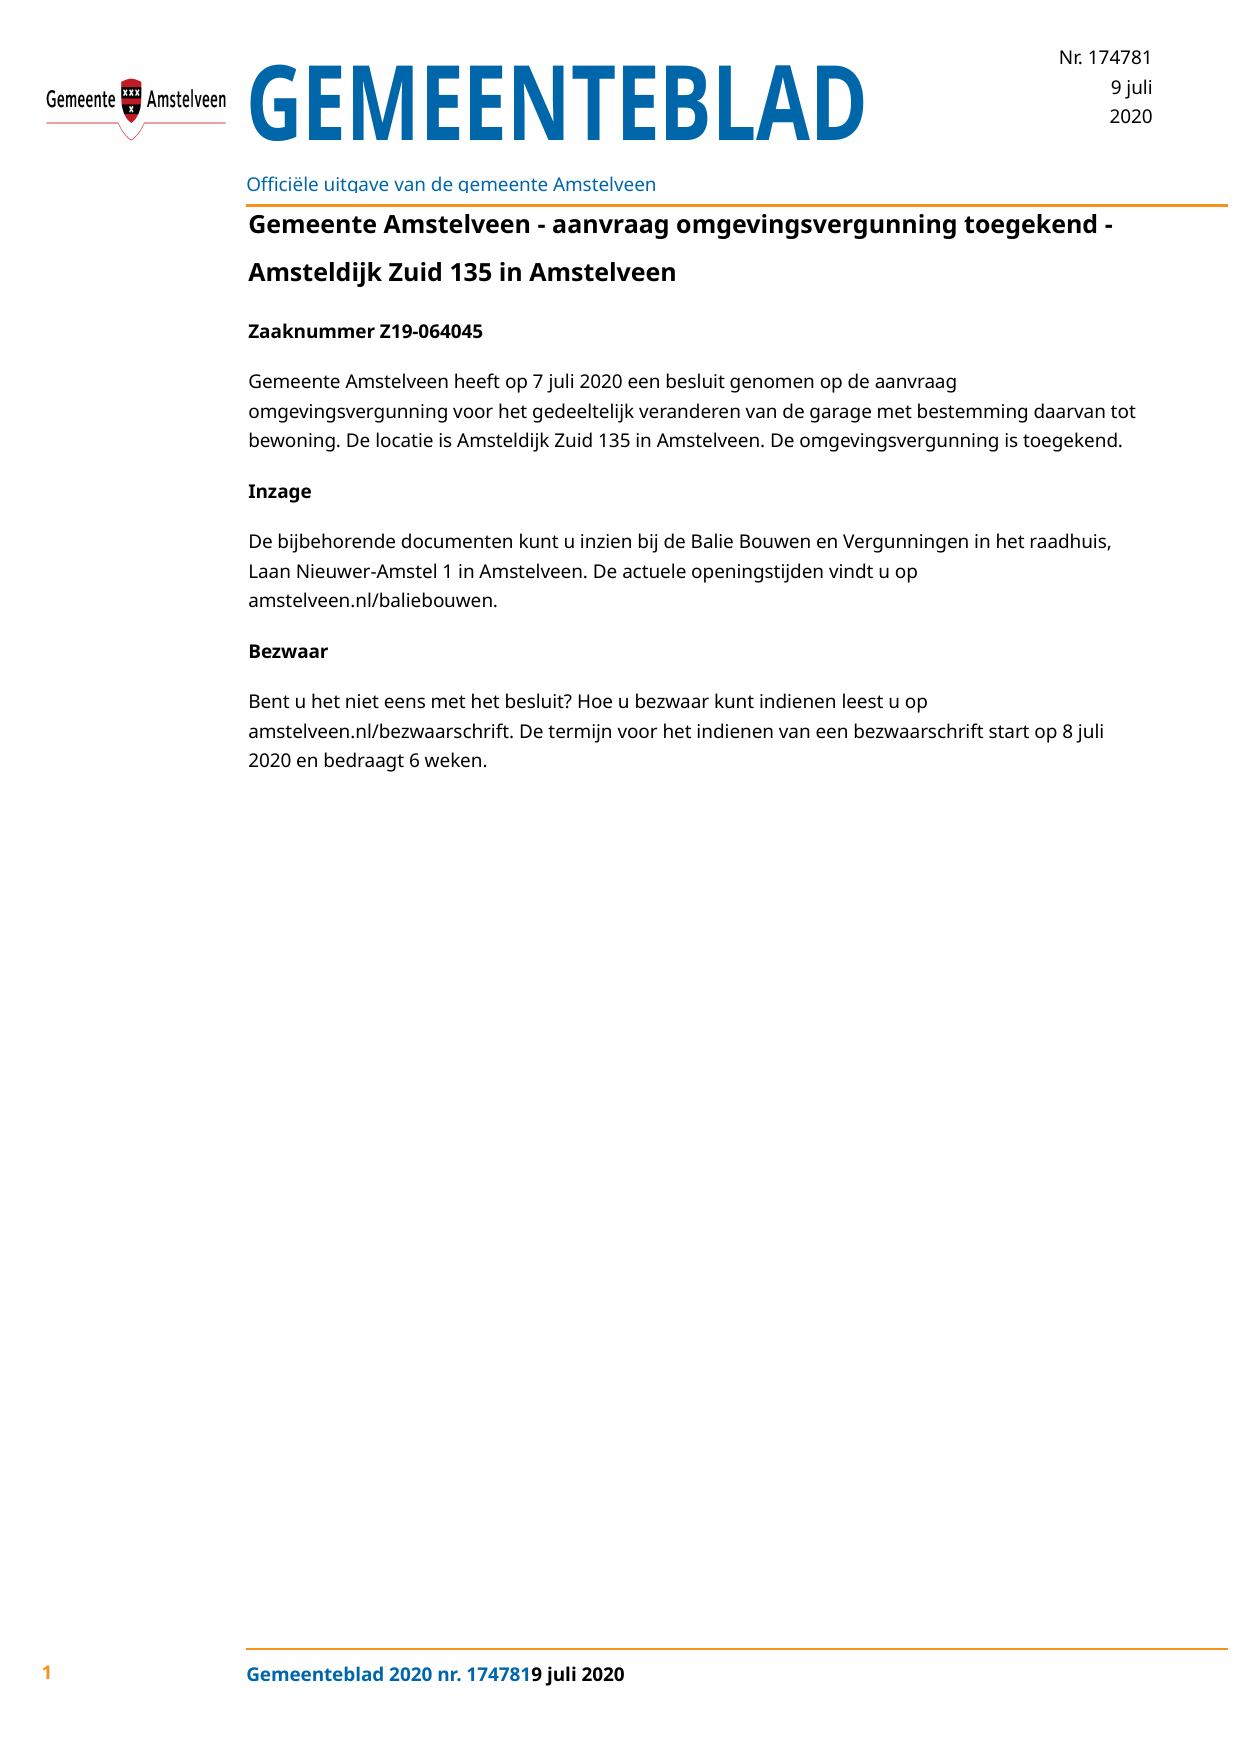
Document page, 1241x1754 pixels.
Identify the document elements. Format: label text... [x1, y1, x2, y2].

text Gemeente Amstelveen - aanvraag omgevingsvergunning toegekend - Amsteldijk Zuid 135 in Amstelveen [248, 207, 1152, 288]
text Inzage [248, 478, 1152, 504]
text Bent u het niet eens met het besluit? Hoe u bezwaar kunt indienen leest u op amstelveen.nl/bezwaarschrift. De termijn voor het indienen van een bezwaarschrift start op 8 juli 2020 en bedraagt 6 weken. [248, 688, 1152, 773]
text Zaaknummer Z19-064045 [248, 318, 1152, 344]
picture [41, 47, 231, 172]
text Gemeente Amstelveen heeft op 7 juli 2020 een besluit genomen op de aanvraag omgevingsvergunning voor het gedeeltelijk veranderen van de garage met bestemming daarvan tot bewoning. De locatie is Amsteldijk Zuid 135 in Amstelveen. De omgevingsvergunning is toegekend. [248, 368, 1152, 453]
text Bezwaar [248, 638, 1152, 664]
text De bijbehorende documenten kunt u inzien bij de Balie Bouwen en Vergunningen in het raadhuis, Laan Nieuwer-Amstel 1 in Amstelveen. De actuele openingstijden vindt u op amstelveen.nl/baliebouwen. [248, 528, 1152, 613]
